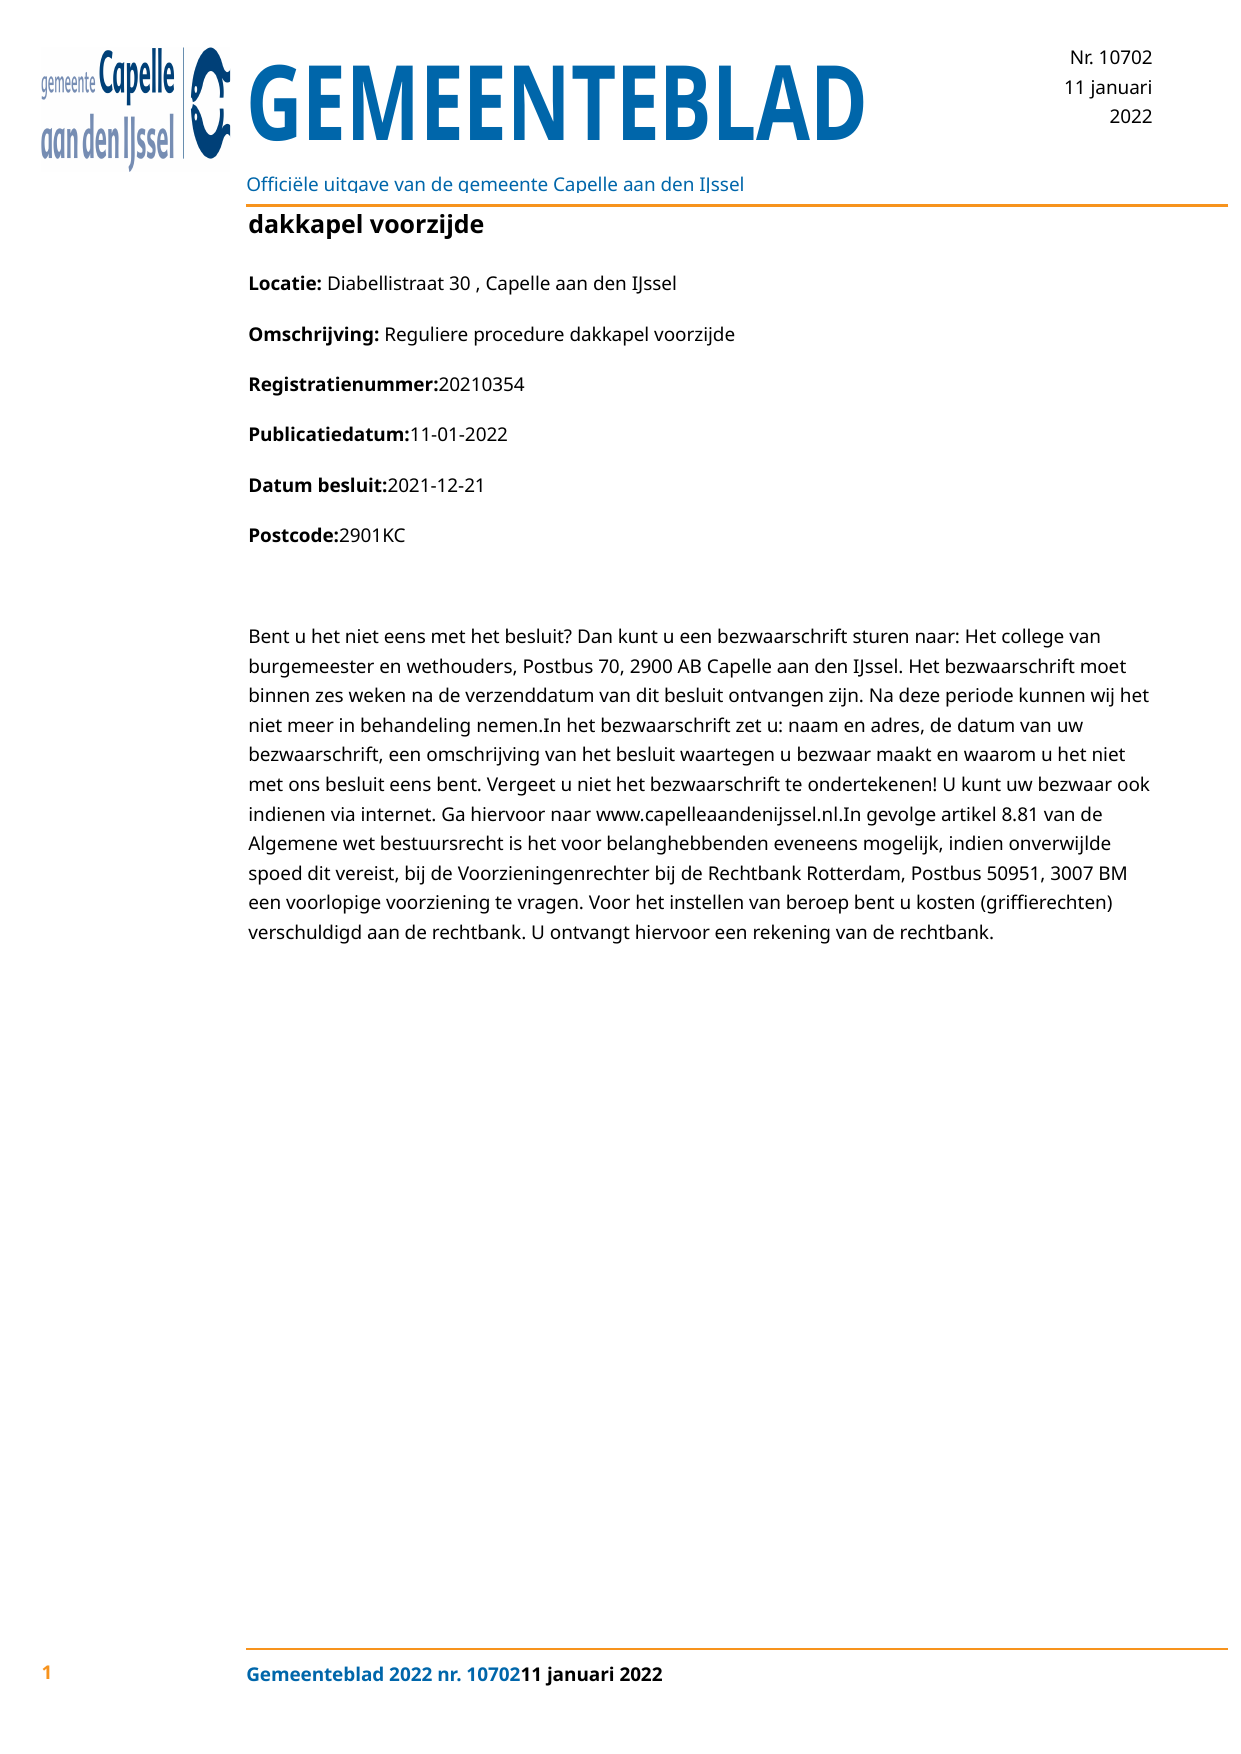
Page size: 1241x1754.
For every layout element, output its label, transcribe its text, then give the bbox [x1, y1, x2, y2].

text Bent u het niet eens met het besluit? Dan kunt u een bezwaarschrift sturen naar: Het college van burgemeester en wethouders, Postbus 70, 2900 AB Capelle aan den IJssel. Het bezwaarschrift moet binnen zes weken na de verzenddatum van dit besluit ontvangen zijn. Na deze periode kunnen wij het niet meer in behandeling nemen.In het bezwaarschrift zet u: naam en adres, de datum van uw bezwaarschrift, een omschrijving van het besluit waartegen u bezwaar maakt en waarom u het niet met ons besluit eens bent. Vergeet u niet het bezwaarschrift te ondertekenen! U kunt uw bezwaar ook indienen via internet. Ga hiervoor naar www.capelleaandenijssel.nl.In gevolge artikel 8.81 van de Algemene wet bestuursrecht is het voor belanghebbenden eveneens mogelijk, indien onverwijlde spoed dit vereist, bij de Voorzieningenrechter bij de Rechtbank Rotterdam, Postbus 50951, 3007 BM een voorlopige voorziening te vragen. Voor het instellen van beroep bent u kosten (griffierechten) verschuldigd aan de rechtbank. U ontvangt hiervoor een rekening van de rechtbank. [248, 623, 1152, 945]
text Publicatiedatum:11-01-2022 [248, 422, 1152, 447]
picture [41, 47, 231, 172]
text Registratienummer:20210354 [248, 371, 1152, 397]
text dakkapel voorzijde [248, 207, 1152, 241]
text Datum besluit:2021-12-21 [248, 472, 1152, 498]
text Omschrijving: Reguliere procedure dakkapel voorzijde [248, 321, 1152, 346]
text Locatie: Diabellistraat 30 , Capelle aan den IJssel [248, 270, 1152, 296]
text Postcode:2901KC [248, 522, 1152, 548]
